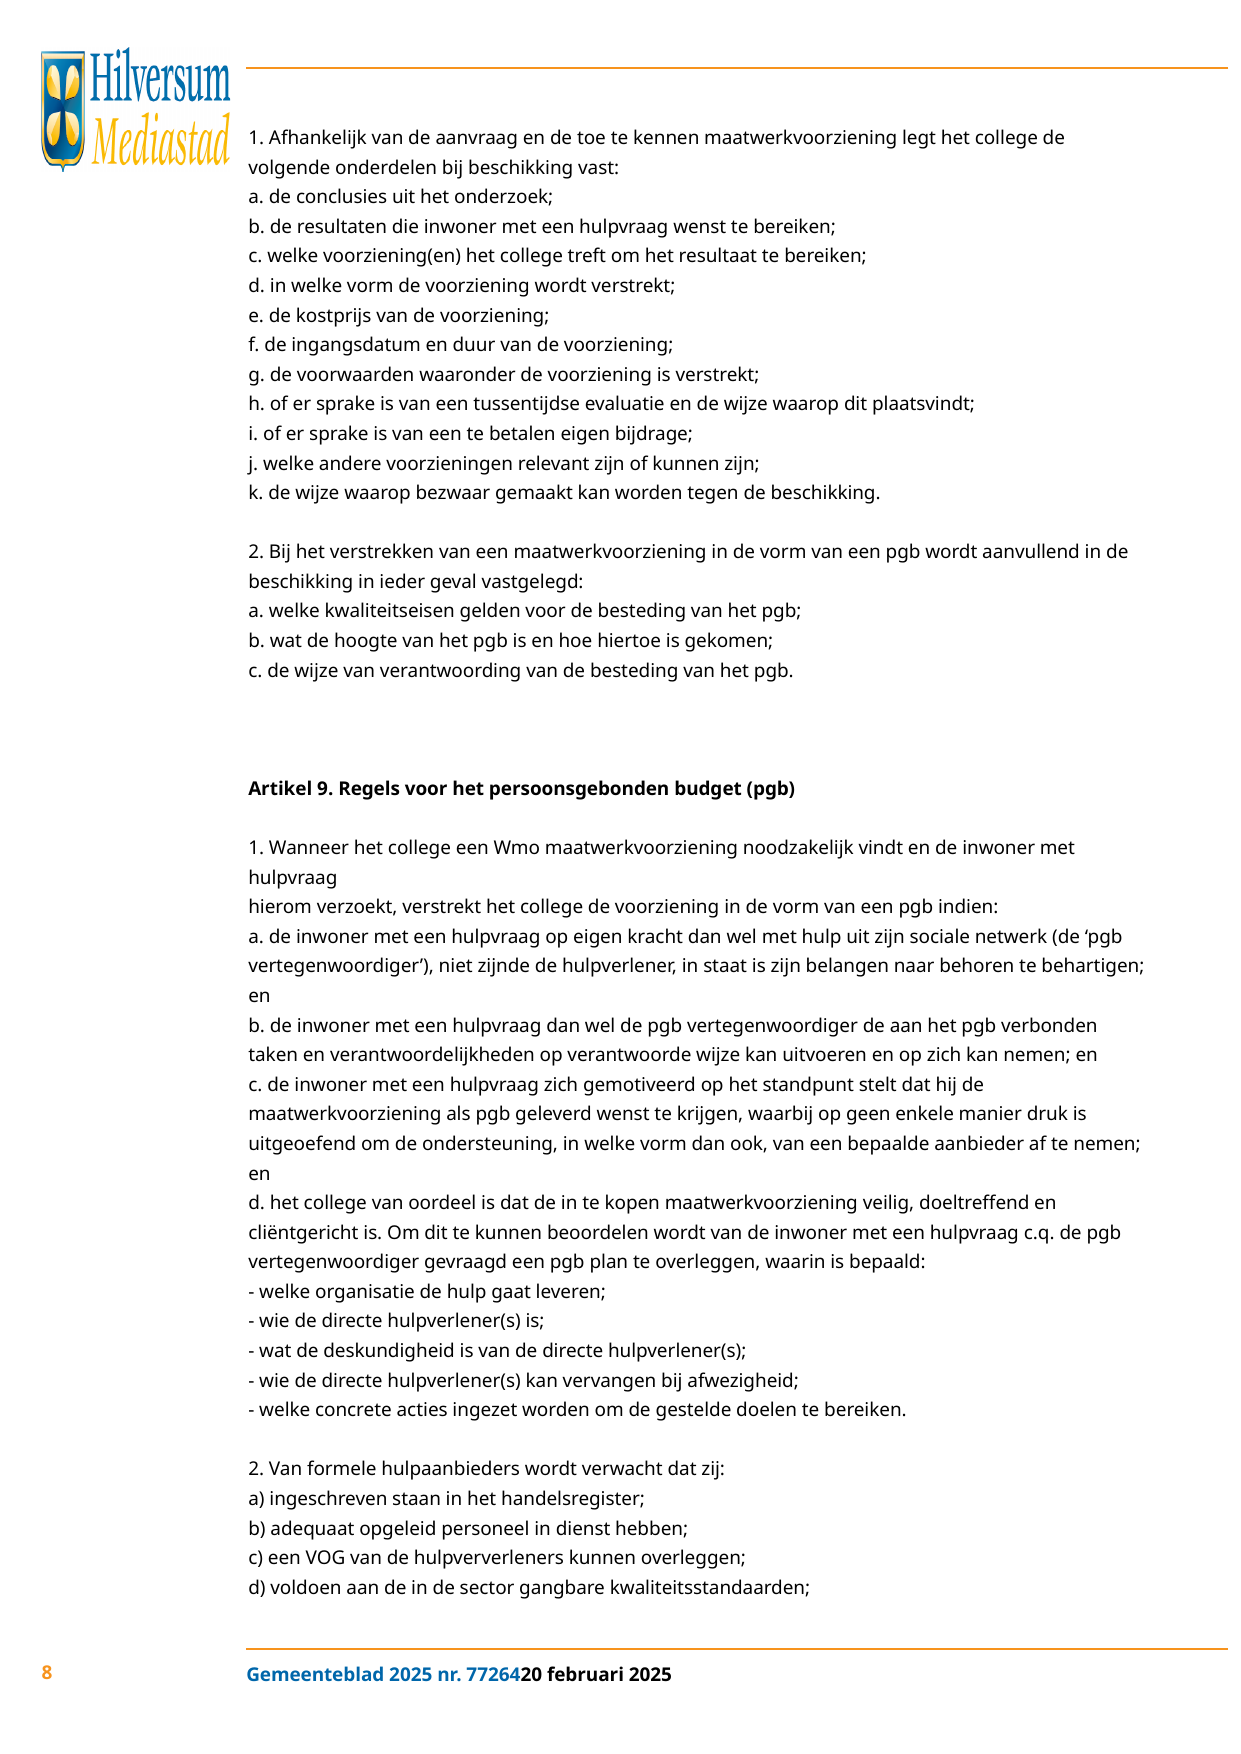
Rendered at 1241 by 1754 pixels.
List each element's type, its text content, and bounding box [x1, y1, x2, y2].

text c. welke voorziening(en) het college treft om het resultaat te bereiken; [248, 243, 1152, 268]
text d. het college van oordeel is dat de in te kopen maatwerkvoorziening veilig, doeltreffend en cliëntgericht is. Om dit te kunnen beoordelen wordt van de inwoner met een hulpvraag c.q. de pgb vertegenwoordiger gevraagd een pgb plan te overleggen, waarin is bepaald: [248, 1189, 1152, 1274]
text a. welke kwaliteitseisen gelden voor de besteding van het pgb; [248, 598, 1152, 623]
text d. in welke vorm de voorziening wordt verstrekt; [248, 272, 1152, 298]
text - wie de directe hulpverlener(s) kan vervangen bij afwezigheid; [248, 1367, 1152, 1393]
text b. de resultaten die inwoner met een hulpvraag wenst te bereiken; [248, 213, 1152, 239]
text 1. Afhankelijk van de aanvraag en de toe te kennen maatwerkvoorziening legt het college de volgende onderdelen bij beschikking vast: [248, 124, 1152, 180]
text - wie de directe hulpverlener(s) is; [248, 1308, 1152, 1333]
text e. de kostprijs van de voorziening; [248, 302, 1152, 328]
text a. de inwoner met een hulpvraag op eigen kracht dan wel met hulp uit zijn sociale netwerk (de ‘pgb vertegenwoordiger’), niet zijnde de hulpverlener, in staat is zijn belangen naar behoren te behartigen; en [248, 923, 1152, 1008]
text 2. Van formele hulpaanbieders wordt verwacht dat zij: [248, 1456, 1152, 1481]
text a. de conclusies uit het onderzoek; [248, 183, 1152, 209]
text hierom verzoekt, verstrekt het college de voorziening in de vorm van een pgb indien: [248, 893, 1152, 919]
text h. of er sprake is van een tussentijdse evaluatie en de wijze waarop dit plaatsvindt; [248, 391, 1152, 416]
text j. welke andere voorzieningen relevant zijn of kunnen zijn; [248, 450, 1152, 476]
text b) adequaat opgeleid personeel in dienst hebben; [248, 1515, 1152, 1541]
text - welke organisatie de hulp gaat leveren; [248, 1278, 1152, 1304]
text b. wat de hoogte van het pgb is en hoe hiertoe is gekomen; [248, 627, 1152, 653]
text Artikel 9. Regels voor het persoonsgebonden budget (pgb) [248, 775, 1152, 801]
text 1. Wanneer het college een Wmo maatwerkvoorziening noodzakelijk vindt en de inwoner met hulpvraag [248, 834, 1152, 890]
picture [41, 47, 231, 172]
text c. de wijze van verantwoording van de besteding van het pgb. [248, 657, 1152, 683]
text 2. Bij het verstrekken van een maatwerkvoorziening in de vorm van een pgb wordt aanvullend in de beschikking in ieder geval vastgelegd: [248, 538, 1152, 594]
text b. de inwoner met een hulpvraag dan wel de pgb vertegenwoordiger de aan het pgb verbonden taken en verantwoordelijkheden op verantwoorde wijze kan uitvoeren en op zich kan nemen; en [248, 1012, 1152, 1067]
text d) voldoen aan de in de sector gangbare kwaliteitsstandaarden; [248, 1574, 1152, 1600]
text c. de inwoner met een hulpvraag zich gemotiveerd op het standpunt stelt dat hij de maatwerkvoorziening als pgb geleverd wenst te krijgen, waarbij op geen enkele manier druk is uitgeoefend om de ondersteuning, in welke vorm dan ook, van een bepaalde aanbieder af te nemen; en [248, 1071, 1152, 1186]
text i. of er sprake is van een te betalen eigen bijdrage; [248, 420, 1152, 446]
text c) een VOG van de hulpververleners kunnen overleggen; [248, 1544, 1152, 1570]
text a) ingeschreven staan in het handelsregister; [248, 1485, 1152, 1511]
text f. de ingangsdatum en duur van de voorziening; [248, 331, 1152, 357]
text k. de wijze waarop bezwaar gemaakt kan worden tegen de beschikking. [248, 479, 1152, 505]
text - wat de deskundigheid is van de directe hulpverlener(s); [248, 1337, 1152, 1363]
text - welke concrete acties ingezet worden om de gestelde doelen te bereiken. [248, 1396, 1152, 1422]
text g. de voorwaarden waaronder de voorziening is verstrekt; [248, 361, 1152, 387]
